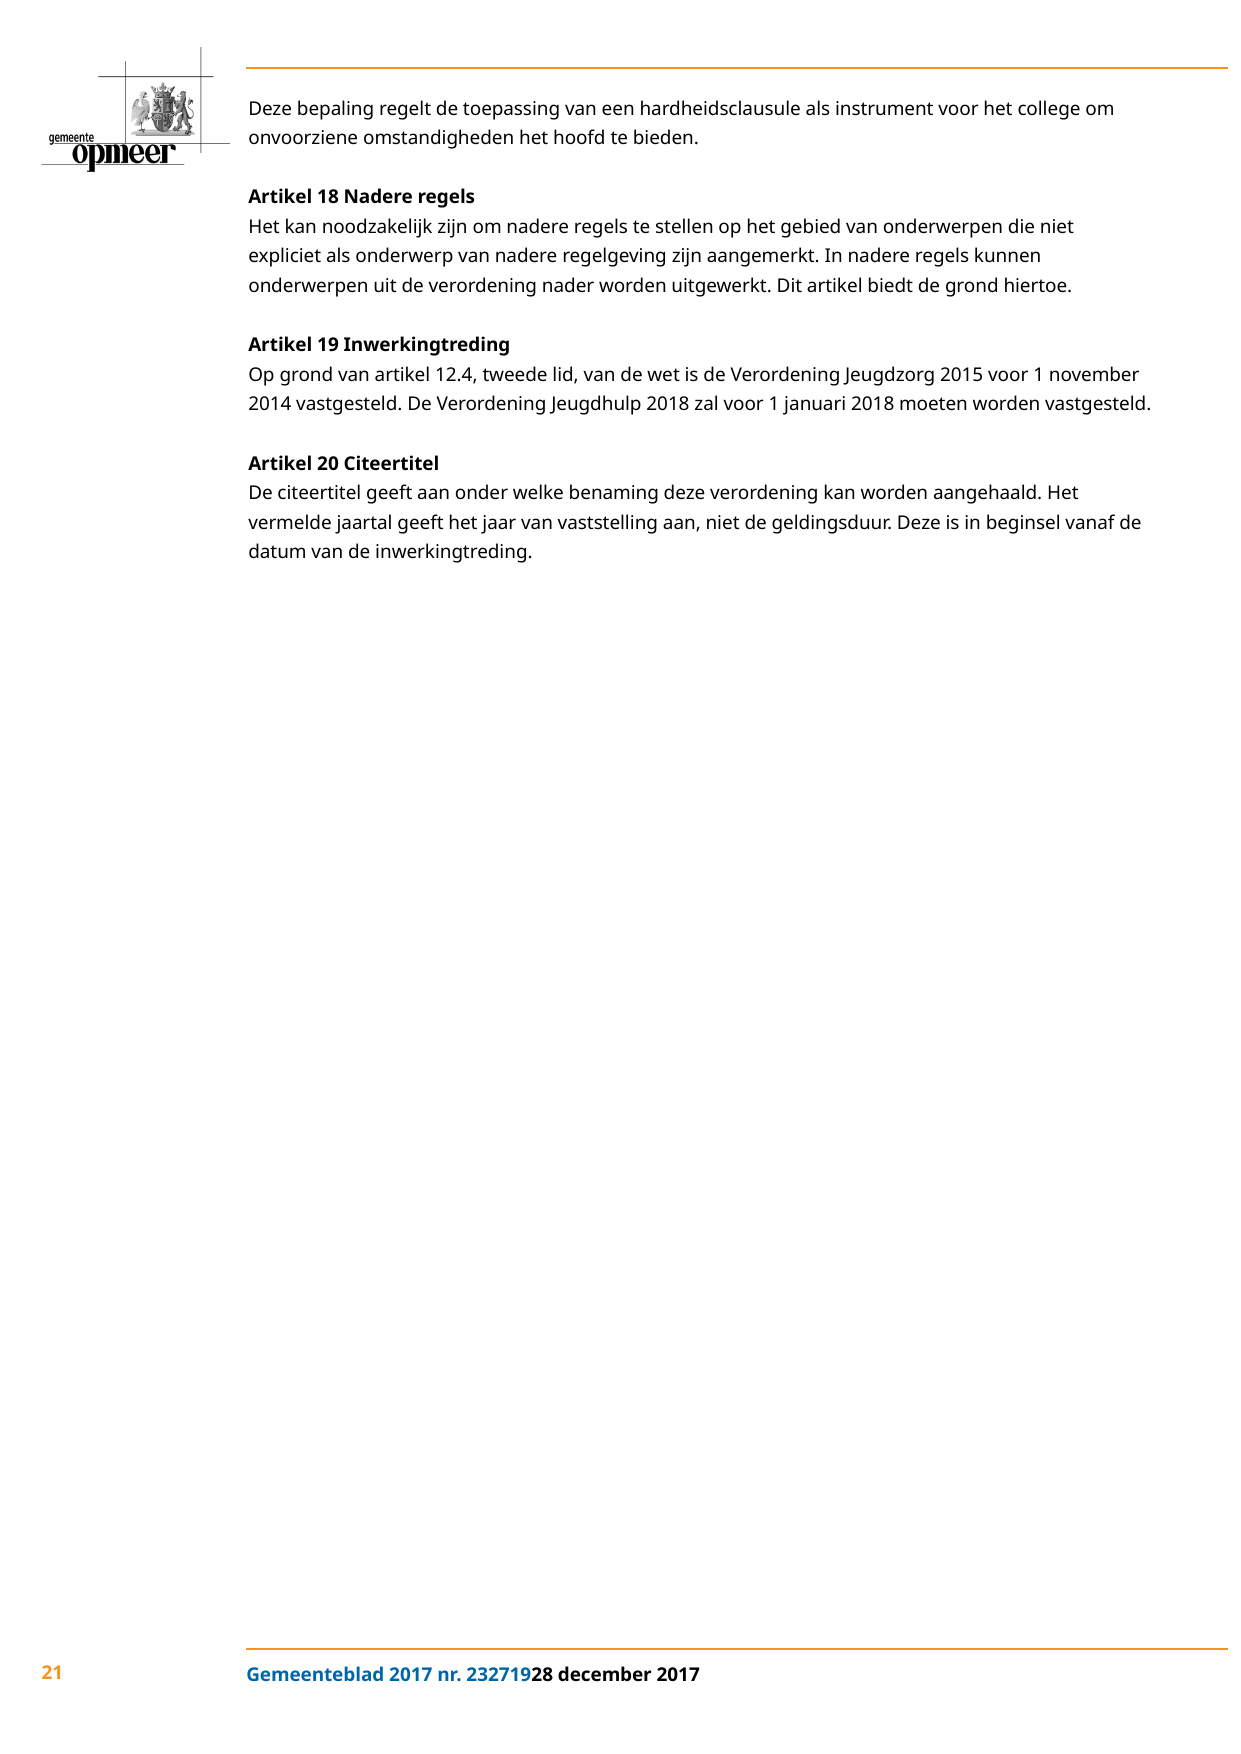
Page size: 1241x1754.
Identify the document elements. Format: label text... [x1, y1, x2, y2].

picture [41, 47, 231, 172]
text Het kan noodzakelijk zijn om nadere regels te stellen op het gebied van onderwerpen die niet expliciet als onderwerp van nadere regelgeving zijn aangemerkt. In nadere regels kunnen onderwerpen uit de verordening nader worden uitgewerkt. Dit artikel biedt de grond hiertoe. [248, 213, 1152, 298]
text Artikel 18 Nadere regels [248, 183, 1152, 209]
text Op grond van artikel 12.4, tweede lid, van de wet is de Verordening Jeugdzorg 2015 voor 1 november 2014 vastgesteld. De Verordening Jeugdhulp 2018 zal voor 1 januari 2018 moeten worden vastgesteld. [248, 361, 1152, 416]
text Artikel 20 Citeertitel [248, 450, 1152, 476]
text De citeertitel geeft aan onder welke benaming deze verordening kan worden aangehaald. Het vermelde jaartal geeft het jaar van vaststelling aan, niet de geldingsduur. Deze is in beginsel vanaf de datum van de inwerkingtreding. [248, 479, 1152, 564]
text Deze bepaling regelt de toepassing van een hardheidsclausule als instrument voor het college om onvoorziene omstandigheden het hoofd te bieden. [248, 95, 1152, 150]
text Artikel 19 Inwerkingtreding [248, 331, 1152, 357]
